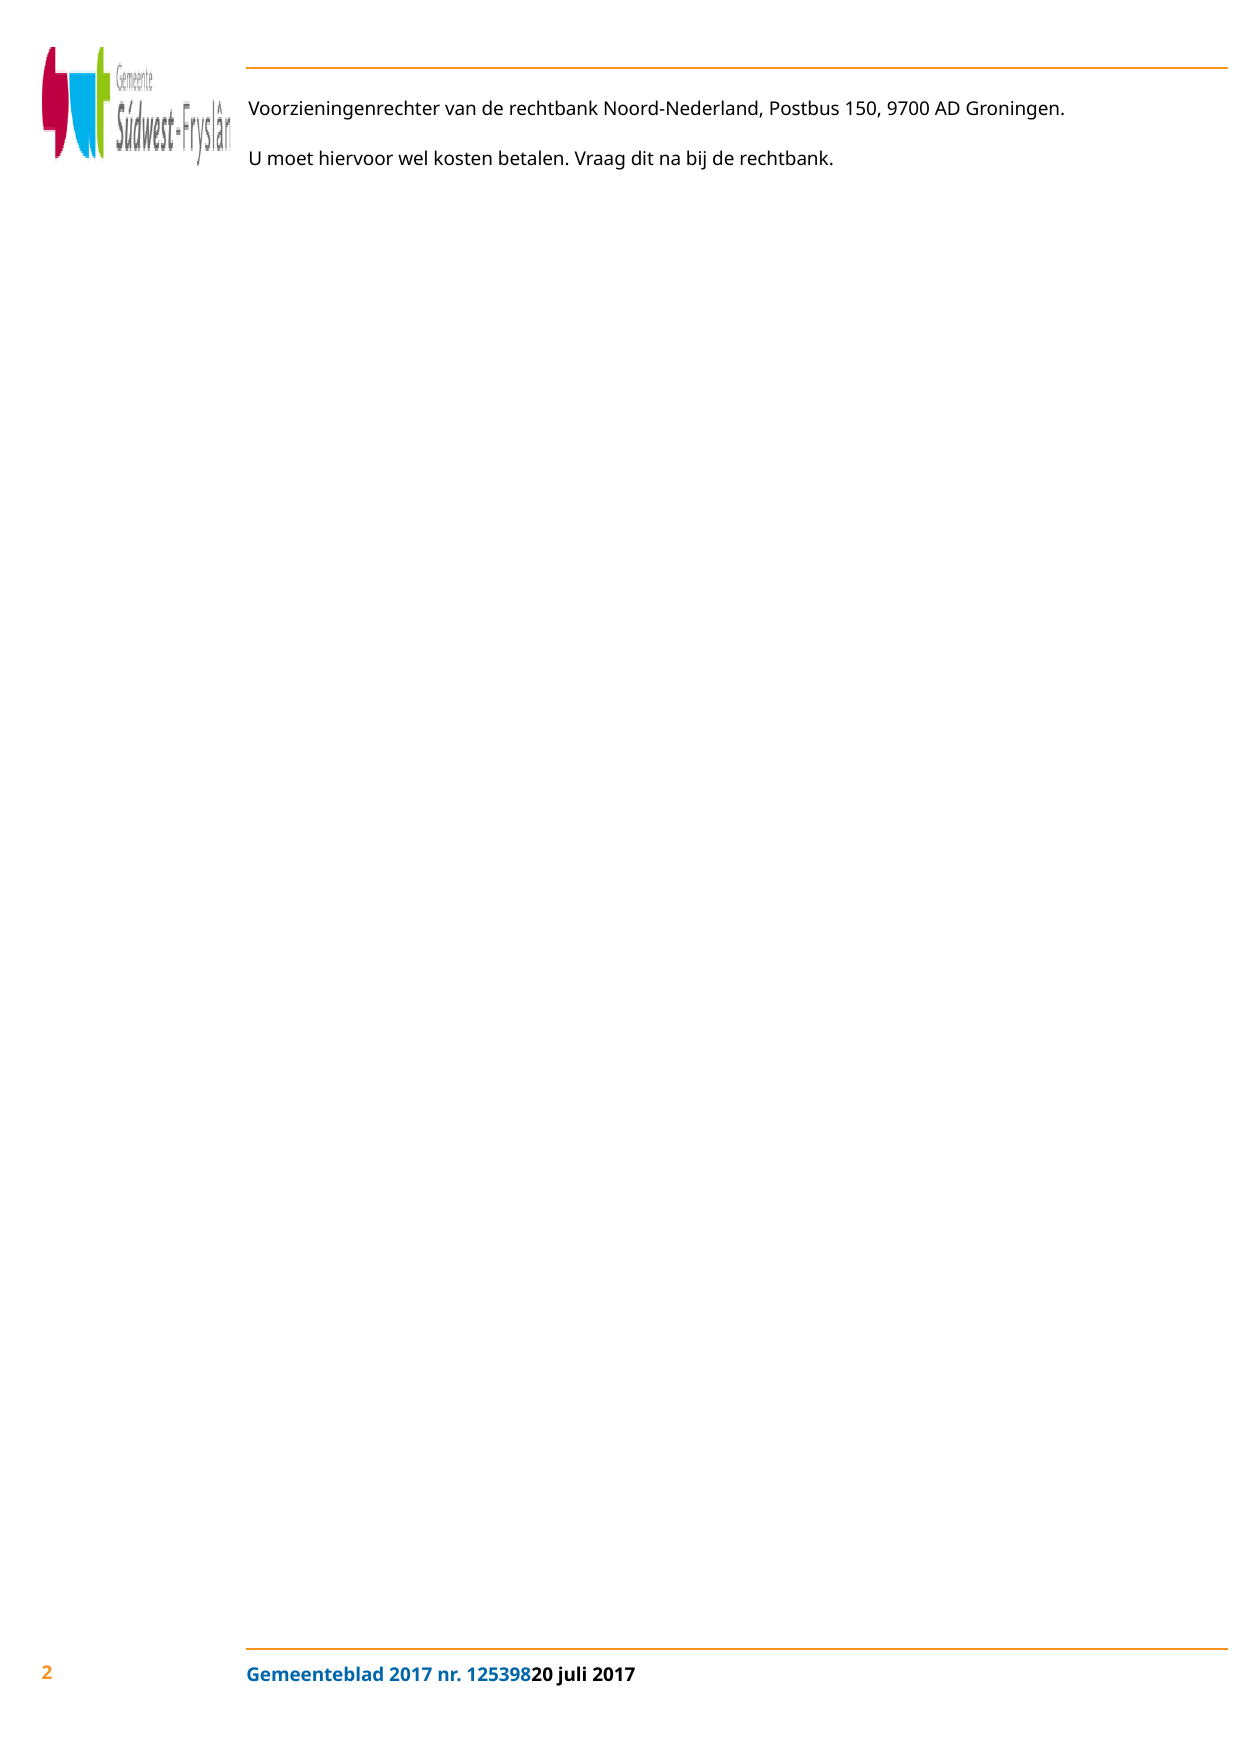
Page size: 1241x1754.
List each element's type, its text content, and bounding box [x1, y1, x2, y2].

text Voorzieningenrechter van de rechtbank Noord-Nederland, Postbus 150, 9700 AD Groningen. [248, 95, 1152, 121]
text U moet hiervoor wel kosten betalen. Vraag dit na bij de rechtbank. [248, 145, 1152, 171]
picture [41, 47, 231, 172]
